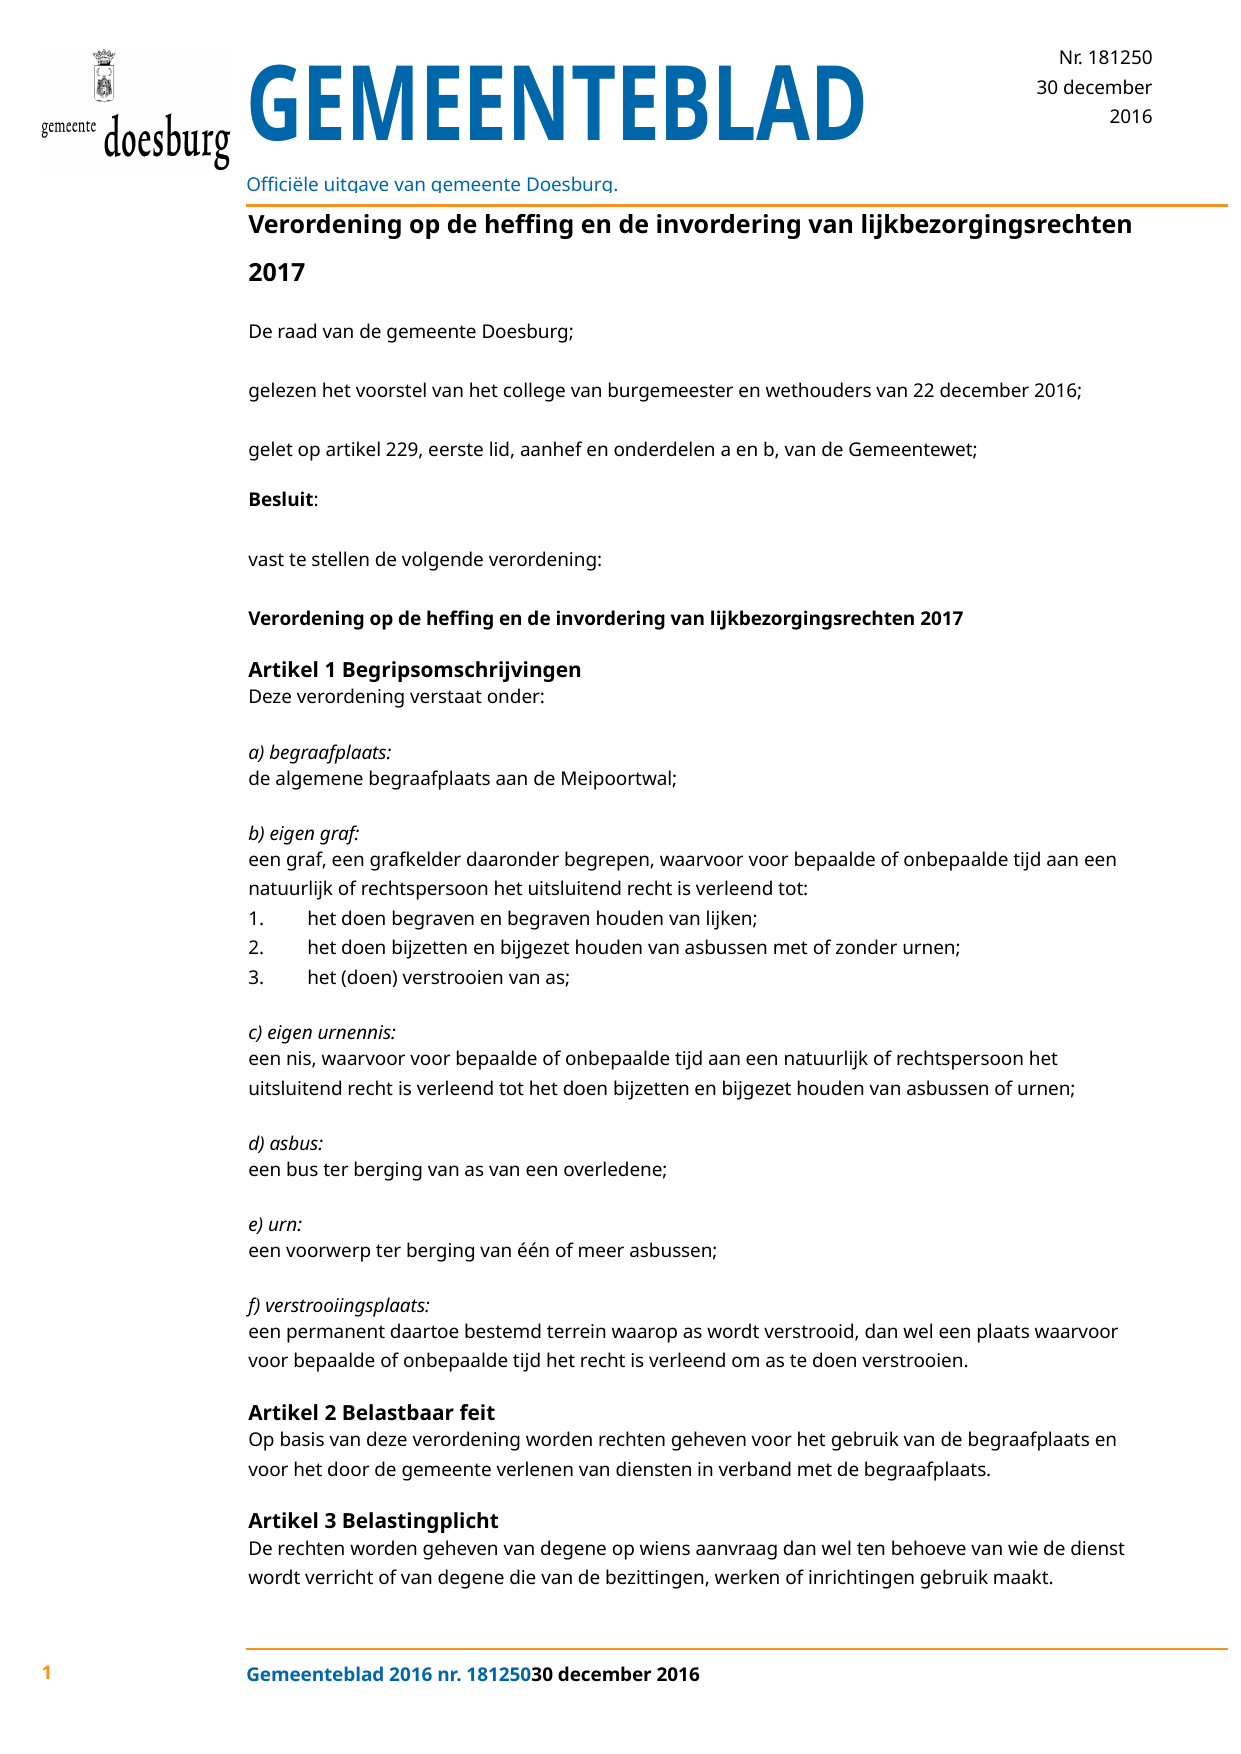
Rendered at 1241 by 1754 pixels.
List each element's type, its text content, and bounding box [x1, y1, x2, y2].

text Deze verordening verstaat onder: [248, 684, 1152, 709]
text Besluit: [248, 487, 1152, 512]
text gelet op artikel 229, eerste lid, aanhef en onderdelen a en b, van de Gemeentewet; [248, 436, 1152, 462]
text d) asbus: [248, 1130, 1152, 1156]
list het (doen) verstrooien van as; [248, 964, 1152, 990]
text Op basis van deze verordening worden rechten geheven voor het gebruik van de begraafplaats en voor het door de gemeente verlenen van diensten in verband met de begraafplaats. [248, 1426, 1152, 1482]
text Artikel 1 Begripsomschrijvingen [248, 655, 1152, 684]
text een permanent daartoe bestemd terrein waarop as wordt verstrooid, dan wel een plaats waarvoor voor bepaalde of onbepaalde tijd het recht is verleend om as te doen verstrooien. [248, 1318, 1152, 1373]
text De raad van de gemeente Doesburg; [248, 318, 1152, 344]
text Verordening op de heffing en de invordering van lijkbezorgingsrechten 2017 [248, 207, 1152, 288]
text e) urn: [248, 1211, 1152, 1237]
text c) eigen urnennis: [248, 1019, 1152, 1045]
picture [41, 47, 231, 172]
text De rechten worden geheven van degene op wiens aanvraag dan wel ten behoeve van wie de dienst wordt verricht of van degene die van de bezittingen, werken of inrichtingen gebruik maakt. [248, 1535, 1152, 1590]
text b) eigen graf: [248, 820, 1152, 846]
text Verordening op de heffing en de invordering van lijkbezorgingsrechten 2017 [248, 605, 1152, 631]
text Artikel 3 Belastingplicht [248, 1506, 1152, 1535]
text Artikel 2 Belastbaar feit [248, 1398, 1152, 1426]
text f) verstrooiingsplaats: [248, 1292, 1152, 1318]
text gelezen het voorstel van het college van burgemeester en wethouders van 22 december 2016; [248, 377, 1152, 403]
text een voorwerp ter berging van één of meer asbussen; [248, 1237, 1152, 1263]
text een graf, een grafkelder daaronder begrepen, waarvoor voor bepaalde of onbepaalde tijd aan een natuurlijk of rechtspersoon het uitsluitend recht is verleend tot: [248, 846, 1152, 901]
text a) begraafplaats: [248, 739, 1152, 765]
list het doen bijzetten en bijgezet houden van asbussen met of zonder urnen; [248, 934, 1152, 960]
list het doen begraven en begraven houden van lijken; [248, 905, 1152, 931]
text vast te stellen de volgende verordening: [248, 546, 1152, 571]
text een bus ter berging van as van een overledene; [248, 1156, 1152, 1182]
text een nis, waarvoor voor bepaalde of onbepaalde tijd aan een natuurlijk of rechtspersoon het uitsluitend recht is verleend tot het doen bijzetten en bijgezet houden van asbussen of urnen; [248, 1045, 1152, 1101]
text de algemene begraafplaats aan de Meipoortwal; [248, 765, 1152, 791]
